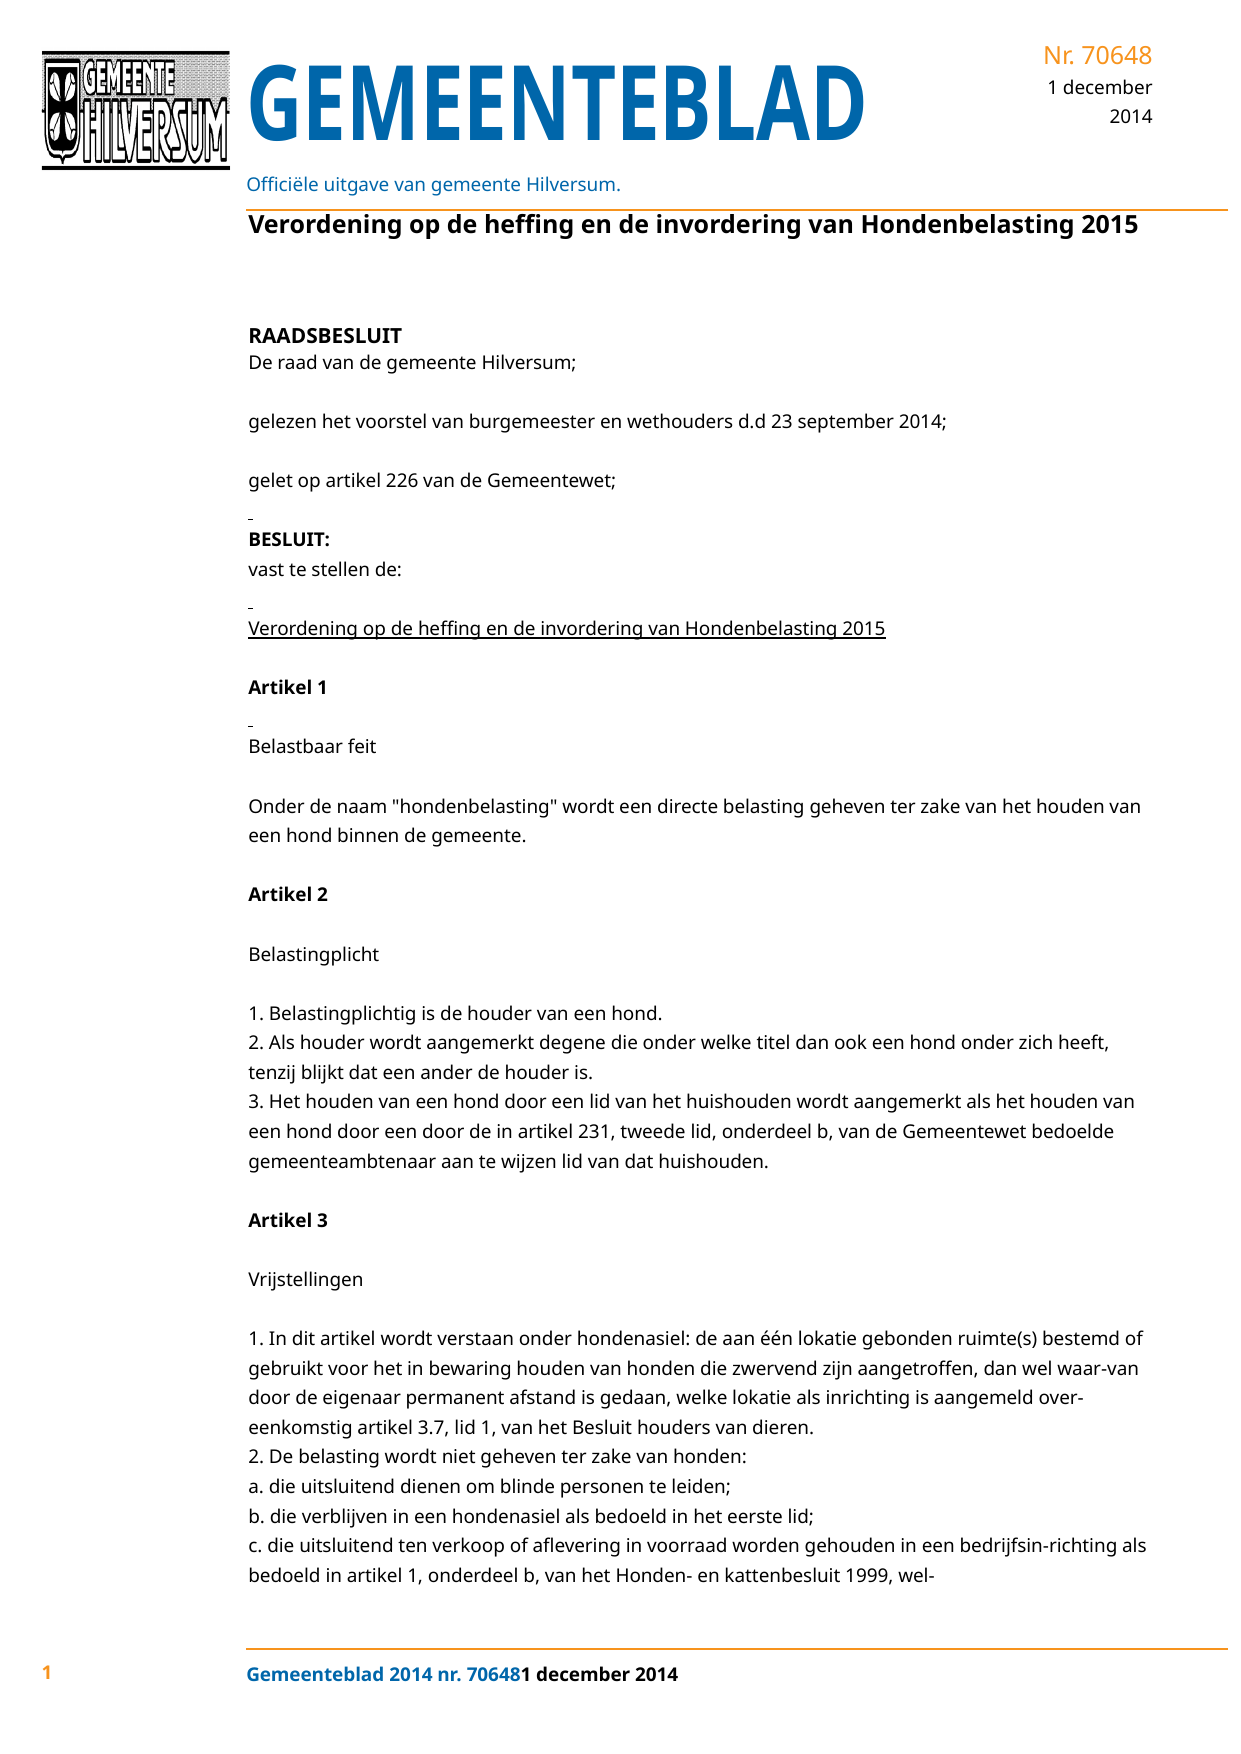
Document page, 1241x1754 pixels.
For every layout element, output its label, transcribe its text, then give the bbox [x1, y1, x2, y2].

text Artikel 2 [248, 882, 1152, 907]
text Belastingplicht [248, 941, 1152, 967]
text Verordening op de heffing en de invordering van Hondenbelasting 2015 [248, 211, 1152, 241]
text Vrijstellingen [248, 1266, 1152, 1292]
text BESLUIT: [248, 527, 1152, 552]
text gelet op artikel 226 van de Gemeentewet; [248, 467, 1152, 493]
text a. die uitsluitend dienen om blinde personen te leiden; [248, 1473, 1152, 1499]
text De raad van de gemeente Hilversum; [248, 349, 1152, 375]
text 1. In dit artikel wordt verstaan onder hondenasiel: de aan één lokatie gebonden ruimte(s) bestemd of gebruikt voor het in bewaring houden van honden die zwervend zijn aangetroffen, dan wel waar-van door de eigenaar permanent afstand is gedaan, welke lokatie als inrichting is aangemeld over-eenkomstig artikel 3.7, lid 1, van het Besluit houders van dieren. [248, 1325, 1152, 1440]
text b. die verblijven in een hondenasiel als bedoeld in het eerste lid; [248, 1503, 1152, 1529]
text Verordening op de heffing en de invordering van Hondenbelasting 2015 [248, 615, 1152, 641]
text 2. De belasting wordt niet geheven ter zake van honden: [248, 1444, 1152, 1469]
text gelezen het voorstel van burgemeester en wethouders d.d 23 september 2014; [248, 408, 1152, 434]
text Onder de naam "hondenbelasting" wordt een directe belasting geheven ter zake van het houden van een hond binnen de gemeente. [248, 793, 1152, 848]
text 2. Als houder wordt aangemerkt degene die onder welke titel dan ook een hond onder zich heeft, tenzij blijkt dat een ander de houder is. [248, 1029, 1152, 1085]
text Artikel 1 [248, 674, 1152, 700]
text Belastbaar feit [248, 734, 1152, 759]
text 3. Het houden van een hond door een lid van het huishouden wordt aangemerkt als het houden van een hond door een door de in artikel 231, tweede lid, onderdeel b, van de Gemeentewet bedoelde gemeenteambtenaar aan te wijzen lid van dat huishouden. [248, 1089, 1152, 1174]
text 1. Belastingplichtig is de houder van een hond. [248, 1000, 1152, 1026]
text Artikel 3 [248, 1207, 1152, 1233]
text c. die uitsluitend ten verkoop of aflevering in voorraad worden gehouden in een bedrijfsin-richting als bedoeld in artikel 1, onderdeel b, van het Honden- en kattenbesluit 1999, wel- [248, 1532, 1152, 1588]
picture [41, 47, 231, 172]
text vast te stellen de: [248, 556, 1152, 582]
text RAADSBESLUIT [248, 321, 1152, 349]
